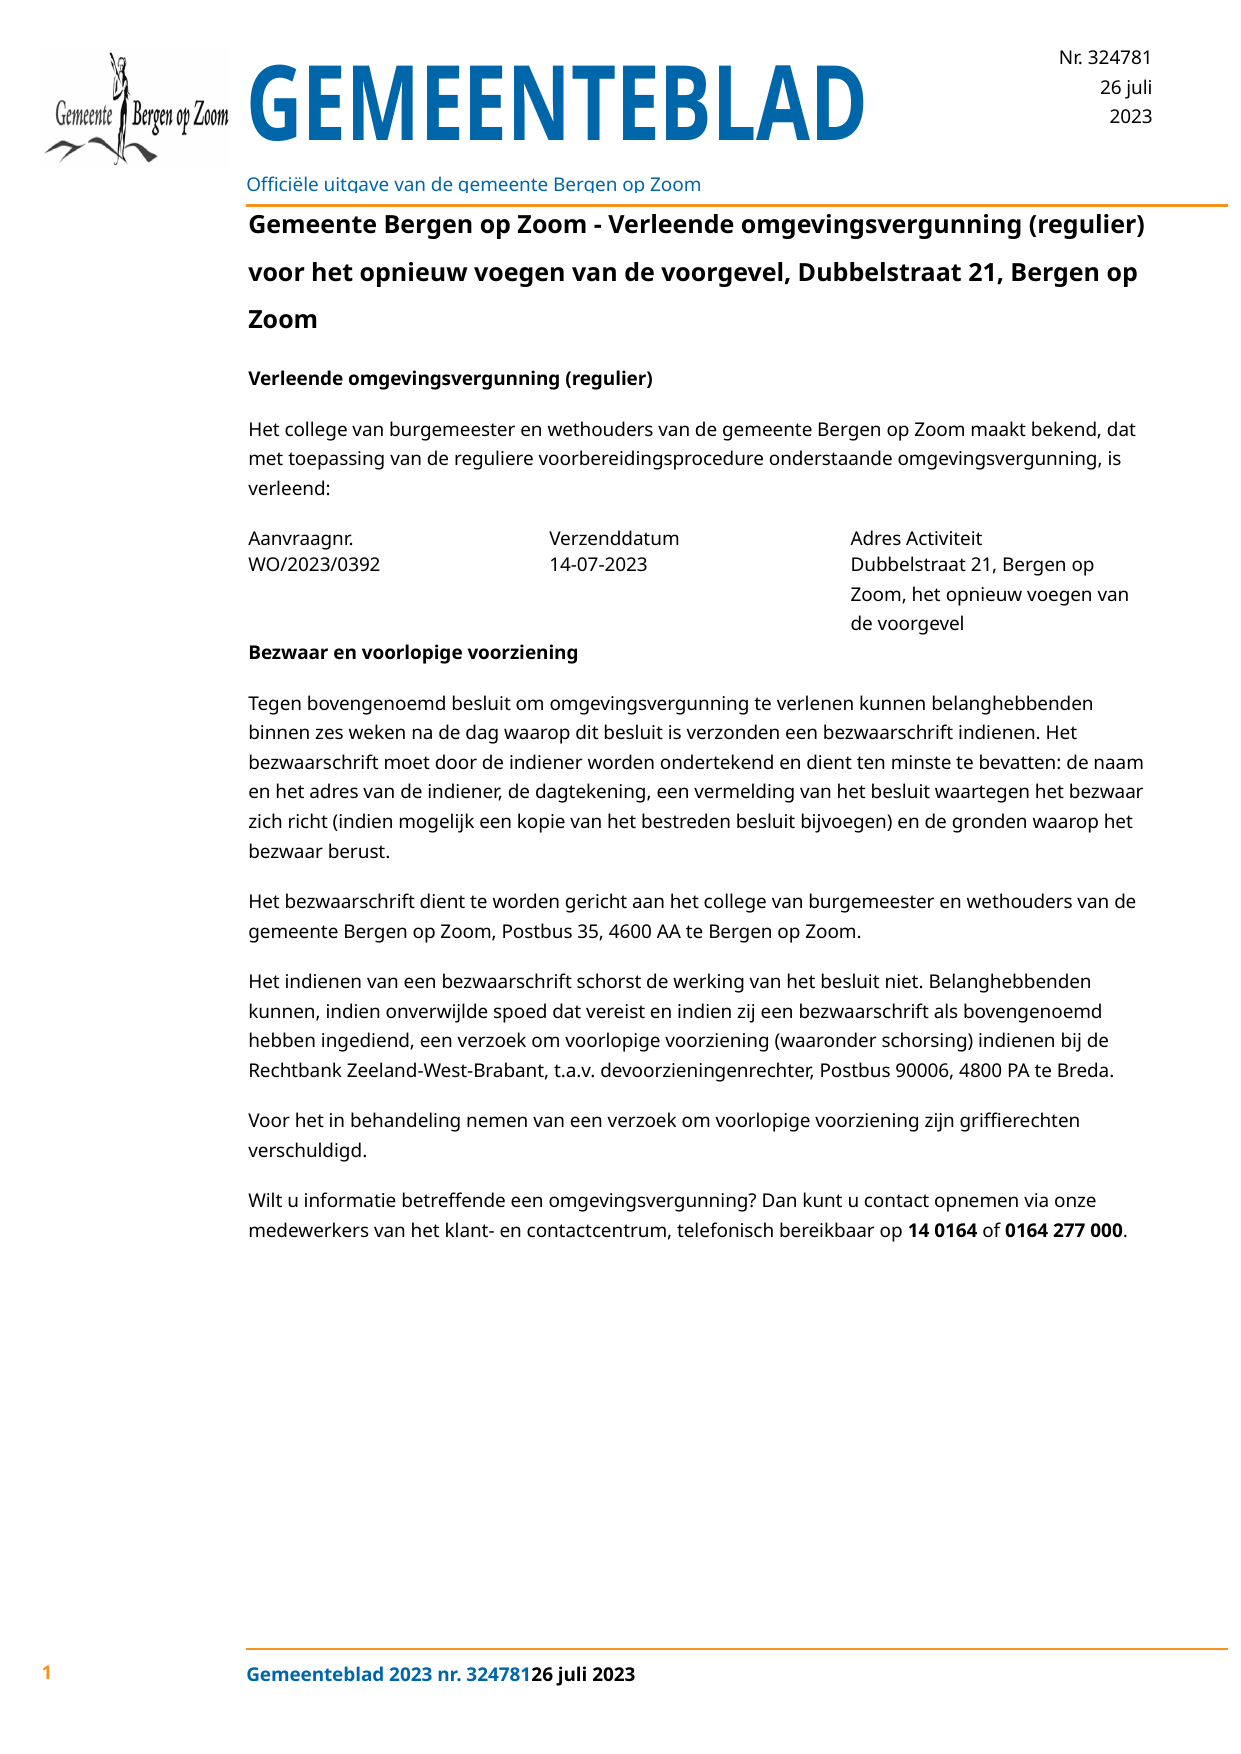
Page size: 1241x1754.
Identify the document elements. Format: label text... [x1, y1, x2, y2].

table_header Adres Activiteit [850, 526, 1152, 551]
text Het indienen van een bezwaarschrift schorst de werking van het besluit niet. Belanghebbenden kunnen, indien onverwijlde spoed dat vereist en indien zij een bezwaarschrift als bovengenoemd hebben ingediend, een verzoek om voorlopige voorziening (waaronder schorsing) indienen bij de Rechtbank Zeeland-West-Brabant, t.a.v. devoorzieningenrechter, Postbus 90006, 4800 PA te Breda. [248, 968, 1152, 1083]
picture [41, 47, 231, 172]
text Wilt u informatie betreffende een omgevingsvergunning? Dan kunt u contact opnemen via onze medewerkers van het klant- en contactcentrum, telefonisch bereikbaar op 14 0164 of 0164 277 000. [248, 1187, 1152, 1243]
table_cell 14-07-2023 [549, 551, 850, 636]
text Het college van burgemeester en wethouders van de gemeente Bergen op Zoom maakt bekend, dat met toepassing van de reguliere voorbereidingsprocedure onderstaande omgevingsvergunning, is verleend: [248, 416, 1152, 501]
table_header Verzenddatum [549, 526, 850, 551]
text Gemeente Bergen op Zoom - Verleende omgevingsvergunning (regulier) voor het opnieuw voegen van de voorgevel, Dubbelstraat 21, Bergen op Zoom [248, 207, 1152, 336]
text Bezwaar en voorlopige voorziening [248, 639, 1152, 665]
text Tegen bovengenoemd besluit om omgevingsvergunning te verlenen kunnen belanghebbenden binnen zes weken na de dag waarop dit besluit is verzonden een bezwaarschrift indienen. Het bezwaarschrift moet door de indiener worden ondertekend en dient ten minste te bevatten: de naam en het adres van de indiener, de dagtekening, een vermelding van het besluit waartegen het bezwaar zich richt (indien mogelijk een kopie van het bestreden besluit bijvoegen) en de gronden waarop het bezwaar berust. [248, 690, 1152, 863]
table_cell Dubbelstraat 21, Bergen op Zoom, het opnieuw voegen van de voorgevel [850, 551, 1152, 636]
table_cell WO/2023/0392 [248, 551, 549, 636]
text Verleende omgevingsvergunning (regulier) [248, 366, 1152, 391]
text Het bezwaarschrift dient te worden gericht aan het college van burgemeester en wethouders van de gemeente Bergen op Zoom, Postbus 35, 4600 AA te Bergen op Zoom. [248, 888, 1152, 943]
text Voor het in behandeling nemen van een verzoek om voorlopige voorziening zijn griffierechten verschuldigd. [248, 1107, 1152, 1163]
table_header Aanvraagnr. [248, 526, 549, 551]
